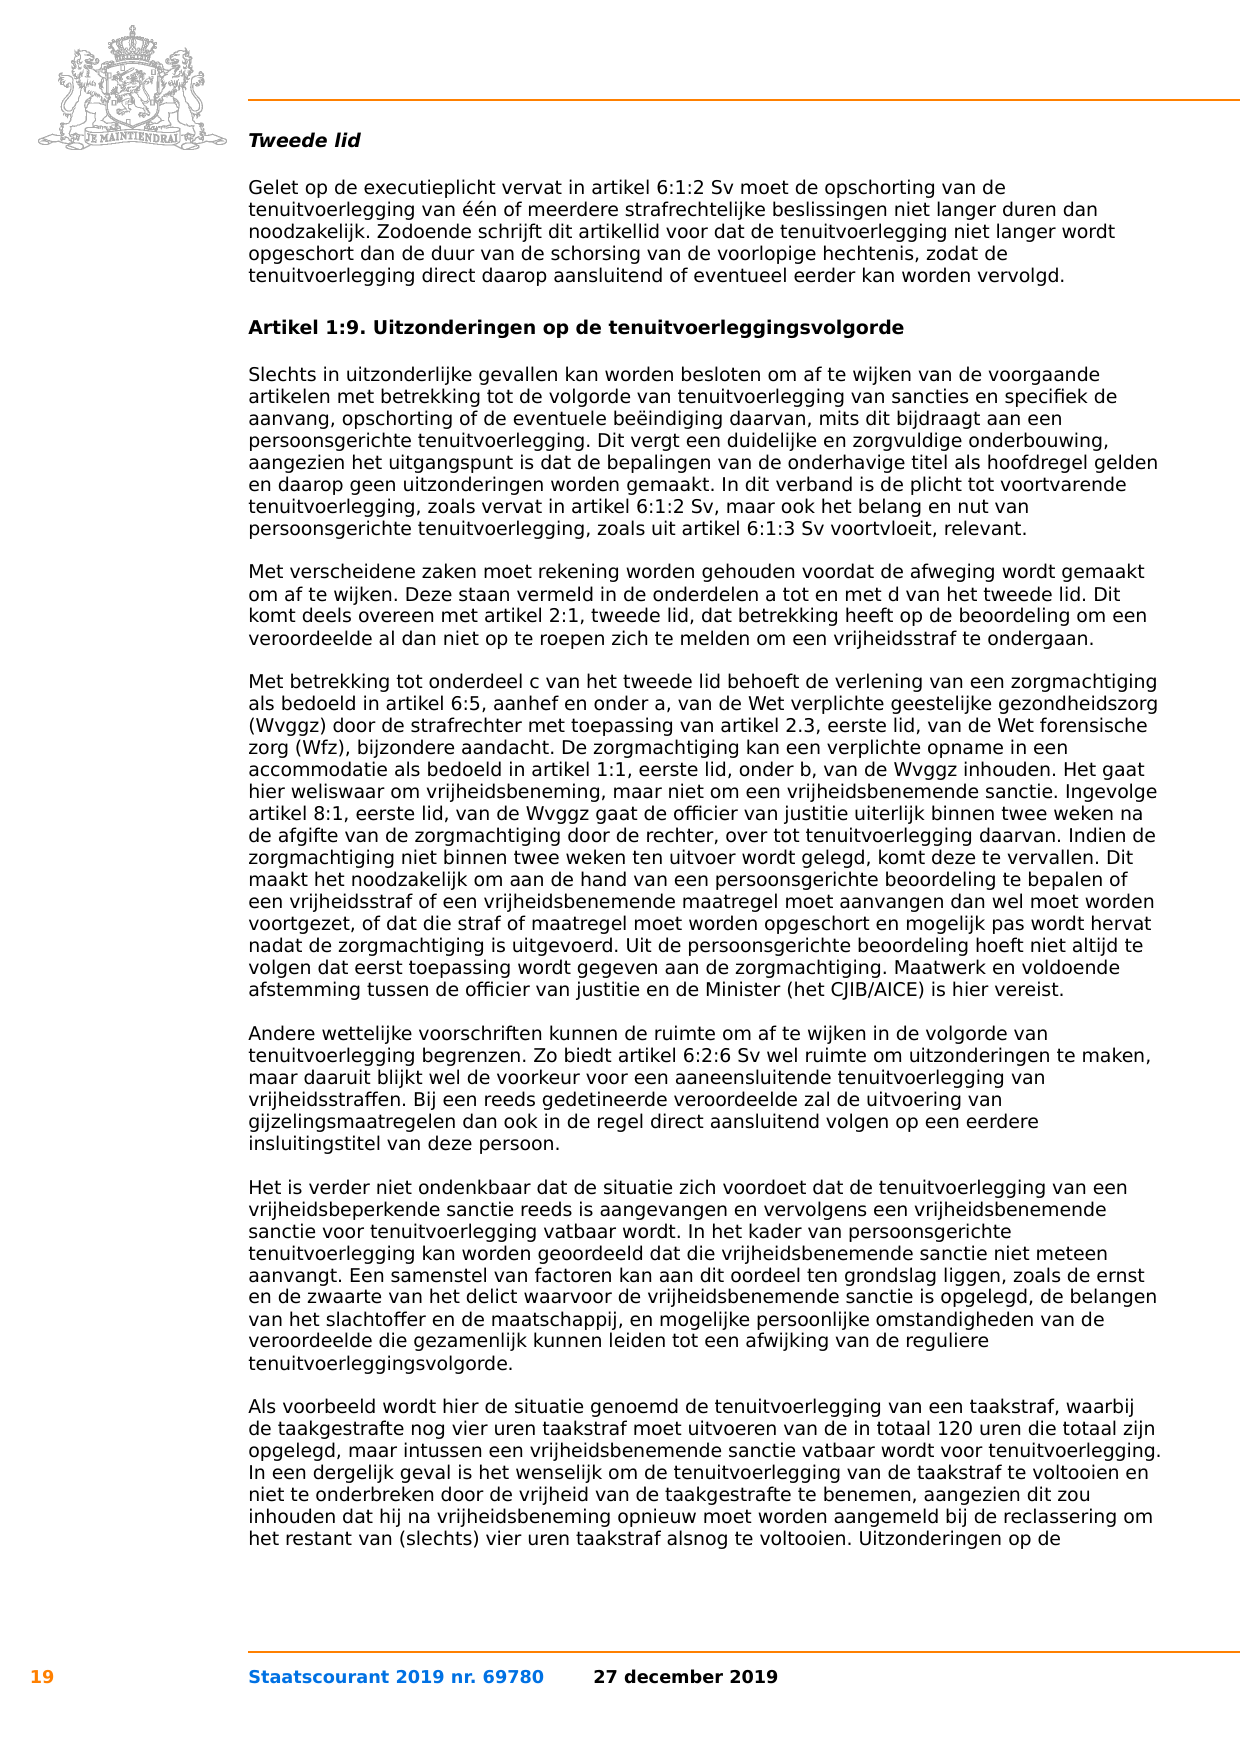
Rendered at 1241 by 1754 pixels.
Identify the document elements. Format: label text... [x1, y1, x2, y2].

subtitle Tweede lid [248, 130, 1163, 152]
text Met betrekking tot onderdeel c van het tweede lid behoeft de verlening van een zorgmachtiging als bedoeld in artikel 6:5, aanhef en onder a, van de Wet verplichte geestelijke gezondheidszorg (Wvggz) door de strafrechter met toepassing van artikel 2.3, eerste lid, van de Wet forensische zorg (Wfz), bijzondere aandacht. De zorgmachtiging kan een verplichte opname in een accommodatie als bedoeld in artikel 1:1, eerste lid, onder b, van de Wvggz inhouden. Het gaat hier weliswaar om vrijheidsbeneming, maar niet om een vrijheidsbenemende sanctie. Ingevolge artikel 8:1, eerste lid, van de Wvggz gaat de officier van justitie uiterlijk binnen twee weken na de afgifte van de zorgmachtiging door de rechter, over tot tenuitvoerlegging daarvan. Indien de zorgmachtiging niet binnen twee weken ten uitvoer wordt gelegd, komt deze te vervallen. Dit maakt het noodzakelijk om aan de hand van een persoonsgerichte beoordeling te bepalen of een vrijheidsstraf of een vrijheidsbenemende maatregel moet aanvangen dan wel moet worden voortgezet, of dat die straf of maatregel moet worden opgeschort en mogelijk pas wordt hervat nadat de zorgmachtiging is uitgevoerd. Uit de persoonsgerichte beoordeling hoeft niet altijd te volgen dat eerst toepassing wordt gegeven aan de zorgmachtiging. Maatwerk en voldoende afstemming tussen de officier van justitie en de Minister (het CJIB/AICE) is hier vereist. [248, 671, 1163, 1001]
subtitle Artikel 1:9. Uitzonderingen op de tenuitvoerleggingsvolgorde [248, 317, 1163, 339]
text Het is verder niet ondenkbaar dat de situatie zich voordoet dat de tenuitvoerlegging van een vrijheidsbeperkende sanctie reeds is aangevangen en vervolgens een vrijheidsbenemende sanctie voor tenuitvoerlegging vatbaar wordt. In het kader van persoonsgerichte tenuitvoerlegging kan worden geoordeeld dat die vrijheidsbenemende sanctie niet meteen aanvangt. Een samenstel van factoren kan aan dit oordeel ten grondslag liggen, zoals de ernst en de zwaarte van het delict waarvoor de vrijheidsbenemende sanctie is opgelegd, de belangen van het slachtoffer en de maatschappij, en mogelijke persoonlijke omstandigheden van de veroordeelde die gezamenlijk kunnen leiden tot een afwijking van de reguliere tenuitvoerleggingsvolgorde. [248, 1177, 1163, 1374]
text Andere wettelijke voorschriften kunnen de ruimte om af te wijken in de volgorde van tenuitvoerlegging begrenzen. Zo biedt artikel 6:2:6 Sv wel ruimte om uitzonderingen te maken, maar daaruit blijkt wel de voorkeur voor een aaneensluitende tenuitvoerlegging van vrijheidsstraffen. Bij een reeds gedetineerde veroordeelde zal de uitvoering van gijzelingsmaatregelen dan ook in de regel direct aansluitend volgen op een eerdere insluitingstitel van deze persoon. [248, 1023, 1163, 1155]
picture [38, 25, 227, 150]
text Slechts in uitzonderlijke gevallen kan worden besloten om af te wijken van de voorgaande artikelen met betrekking tot de volgorde van tenuitvoerlegging van sancties en specifiek de aanvang, opschorting of de eventuele beëindiging daarvan, mits dit bijdraagt aan een persoonsgerichte tenuitvoerlegging. Dit vergt een duidelijke en zorgvuldige onderbouwing, aangezien het uitgangspunt is dat de bepalingen van de onderhavige titel als hoofdregel gelden en daarop geen uitzonderingen worden gemaakt. In dit verband is de plicht tot voortvarende tenuitvoerlegging, zoals vervat in artikel 6:1:2 Sv, maar ook het belang en nut van persoonsgerichte tenuitvoerlegging, zoals uit artikel 6:1:3 Sv voortvloeit, relevant. [248, 364, 1163, 539]
text Gelet op de executieplicht vervat in artikel 6:1:2 Sv moet de opschorting van de tenuitvoerlegging van één of meerdere strafrechtelijke beslissingen niet langer duren dan noodzakelijk. Zodoende schrijft dit artikellid voor dat de tenuitvoerlegging niet langer wordt opgeschort dan de duur van de schorsing van de voorlopige hechtenis, zodat de tenuitvoerlegging direct daarop aansluitend of eventueel eerder kan worden vervolgd. [248, 177, 1163, 287]
text Met verscheidene zaken moet rekening worden gehouden voordat de afweging wordt gemaakt om af te wijken. Deze staan vermeld in de onderdelen a tot en met d van het tweede lid. Dit komt deels overeen met artikel 2:1, tweede lid, dat betrekking heeft op de beoordeling om een veroordeelde al dan niet op te roepen zich te melden om een vrijheidsstraf te ondergaan. [248, 561, 1163, 649]
text Als voorbeeld wordt hier de situatie genoemd de tenuitvoerlegging van een taakstraf, waarbij de taakgestrafte nog vier uren taakstraf moet uitvoeren van de in totaal 120 uren die totaal zijn opgelegd, maar intussen een vrijheidsbenemende sanctie vatbaar wordt voor tenuitvoerlegging. In een dergelijk geval is het wenselijk om de tenuitvoerlegging van de taakstraf te voltooien en niet te onderbreken door de vrijheid van de taakgestrafte te benemen, aangezien dit zou inhouden dat hij na vrijheidsbeneming opnieuw moet worden aangemeld bij de reclassering om het restant van (slechts) vier uren taakstraf alsnog te voltooien. Uitzonderingen op de [248, 1396, 1163, 1550]
